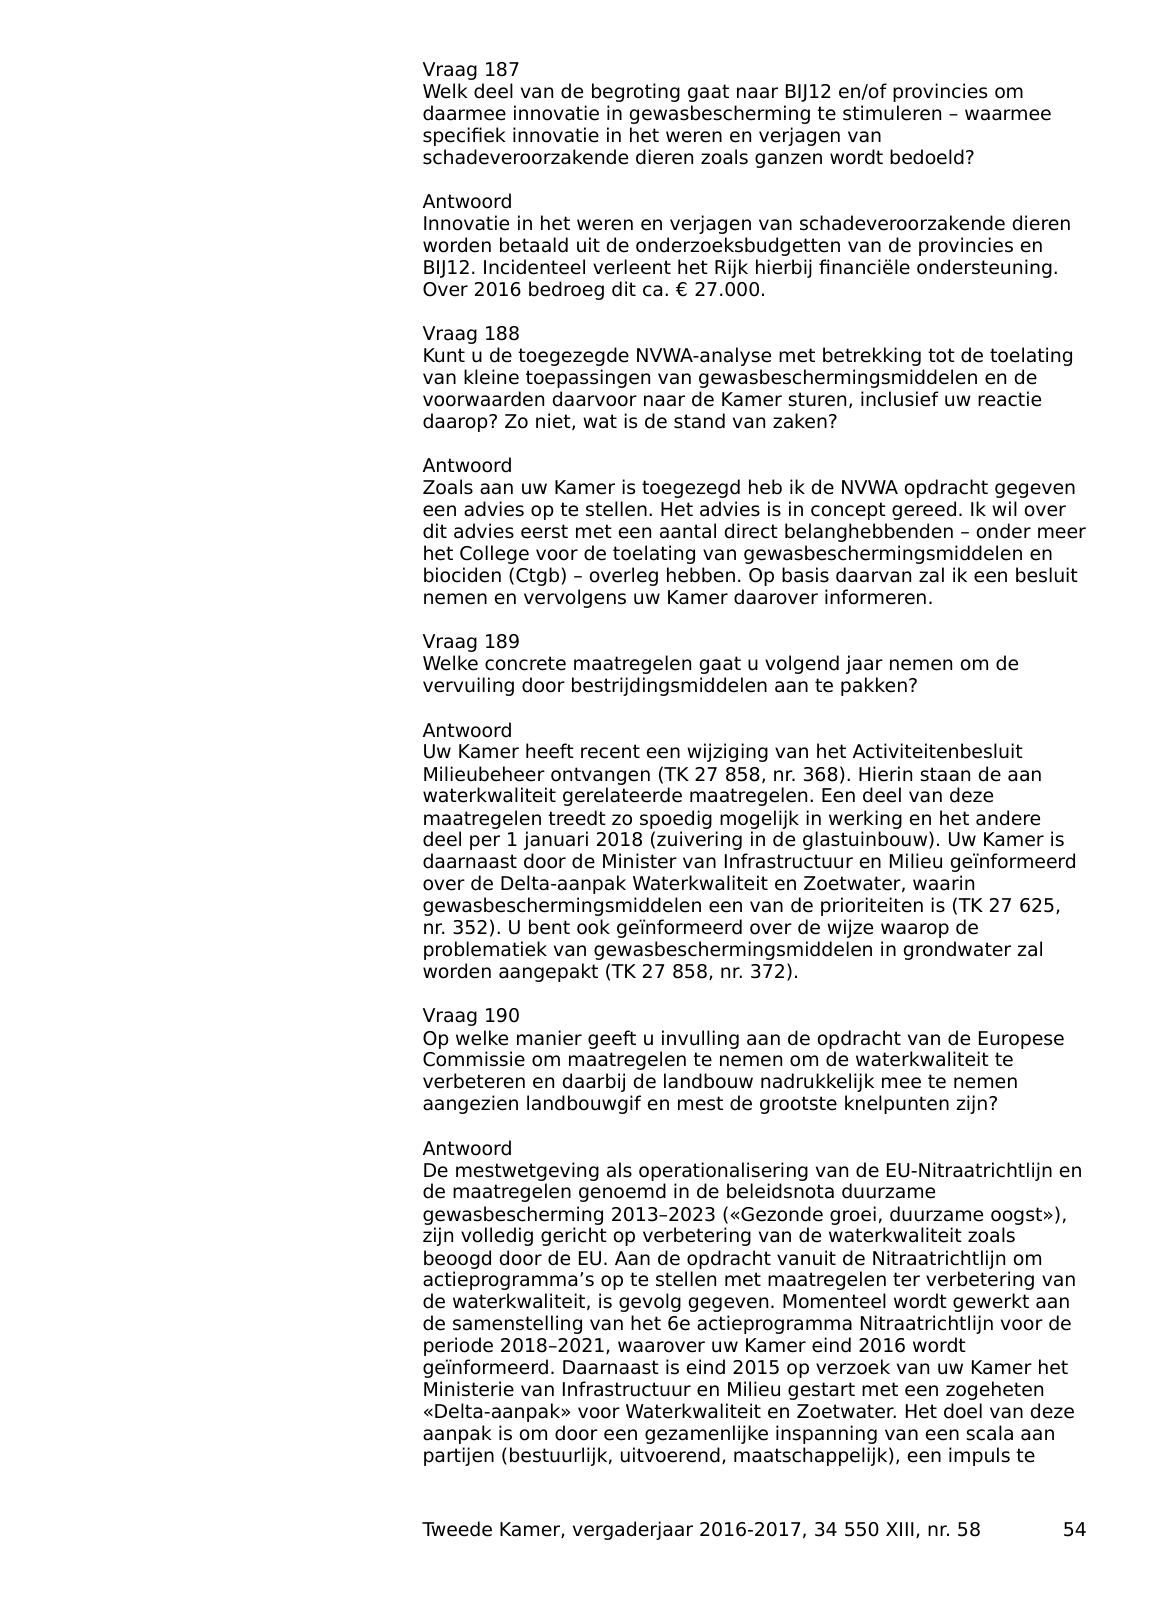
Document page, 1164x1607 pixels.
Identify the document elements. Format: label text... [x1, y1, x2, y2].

text De mestwetgeving als operationalisering van de EU-Nitraatrichtlijn en de maatregelen genoemd in de beleidsnota duurzame gewasbescherming 2013–2023 («Gezonde groei, duurzame oogst»), zijn volledig gericht op verbetering van de waterkwaliteit zoals beoogd door de EU. Aan de opdracht vanuit de Nitraatrichtlijn om actieprogramma’s op te stellen met maatregelen ter verbetering van de waterkwaliteit, is gevolg gegeven. Momenteel wordt gewerkt aan de samenstelling van het 6e actieprogramma Nitraatrichtlijn voor de periode 2018–2021, waarover uw Kamer eind 2016 wordt geïnformeerd. Daarnaast is eind 2015 op verzoek van uw Kamer het Ministerie van Infrastructuur en Milieu gestart met een zogeheten «Delta-aanpak» voor Waterkwaliteit en Zoetwater. Het doel van deze aanpak is om door een gezamenlijke inspanning van een scala aan partijen (bestuurlijk, uitvoerend, maatschappelijk), een impuls te [422, 1159, 1087, 1467]
text Uw Kamer heeft recent een wijziging van het Activiteitenbesluit Milieubeheer ontvangen (TK 27 858, nr. 368). Hierin staan de aan waterkwaliteit gerelateerde maatregelen. Een deel van deze maatregelen treedt zo spoedig mogelijk in werking en het andere deel per 1 januari 2018 (zuivering in de glastuinbouw). Uw Kamer is daarnaast door de Minister van Infrastructuur en Milieu geïnformeerd over de Delta-aanpak Waterkwaliteit en Zoetwater, waarin gewasbeschermingsmiddelen een van de prioriteiten is (TK 27 625, nr. 352). U bent ook geïnformeerd over de wijze waarop de problematiek van gewasbeschermingsmiddelen in grondwater zal worden aangepakt (TK 27 858, nr. 372). [422, 741, 1087, 983]
text Vraag 189 [422, 631, 1087, 653]
text Vraag 190 [422, 1005, 1087, 1027]
text Antwoord [422, 455, 1087, 477]
text Welk deel van de begroting gaat naar BIJ12 en/of provincies om daarmee innovatie in gewasbescherming te stimuleren – waarmee specifiek innovatie in het weren en verjagen van schadeveroorzakende dieren zoals ganzen wordt bedoeld? [422, 81, 1087, 169]
text Zoals aan uw Kamer is toegezegd heb ik de NVWA opdracht gegeven een advies op te stellen. Het advies is in concept gereed. Ik wil over dit advies eerst met een aantal direct belanghebbenden – onder meer het College voor de toelating van gewasbeschermingsmiddelen en biociden (Ctgb) – overleg hebben. Op basis daarvan zal ik een besluit nemen en vervolgens uw Kamer daarover informeren. [422, 477, 1087, 609]
text Antwoord [422, 191, 1087, 213]
text Vraag 187 [422, 59, 1087, 81]
text Innovatie in het weren en verjagen van schadeveroorzakende dieren worden betaald uit de onderzoeksbudgetten van de provincies en BIJ12. Incidenteel verleent het Rijk hierbij financiële ondersteuning. Over 2016 bedroeg dit ca. € 27.000. [422, 213, 1087, 301]
text Op welke manier geeft u invulling aan de opdracht van de Europese Commissie om maatregelen te nemen om de waterkwaliteit te verbeteren en daarbij de landbouw nadrukkelijk mee te nemen aangezien landbouwgif en mest de grootste knelpunten zijn? [422, 1027, 1087, 1115]
text Welke concrete maatregelen gaat u volgend jaar nemen om de vervuiling door bestrijdingsmiddelen aan te pakken? [422, 653, 1087, 697]
text Vraag 188 [422, 323, 1087, 345]
text Antwoord [422, 1137, 1087, 1159]
text Antwoord [422, 719, 1087, 741]
text Kunt u de toegezegde NVWA-analyse met betrekking tot de toelating van kleine toepassingen van gewasbeschermingsmiddelen en de voorwaarden daarvoor naar de Kamer sturen, inclusief uw reactie daarop? Zo niet, wat is de stand van zaken? [422, 345, 1087, 433]
